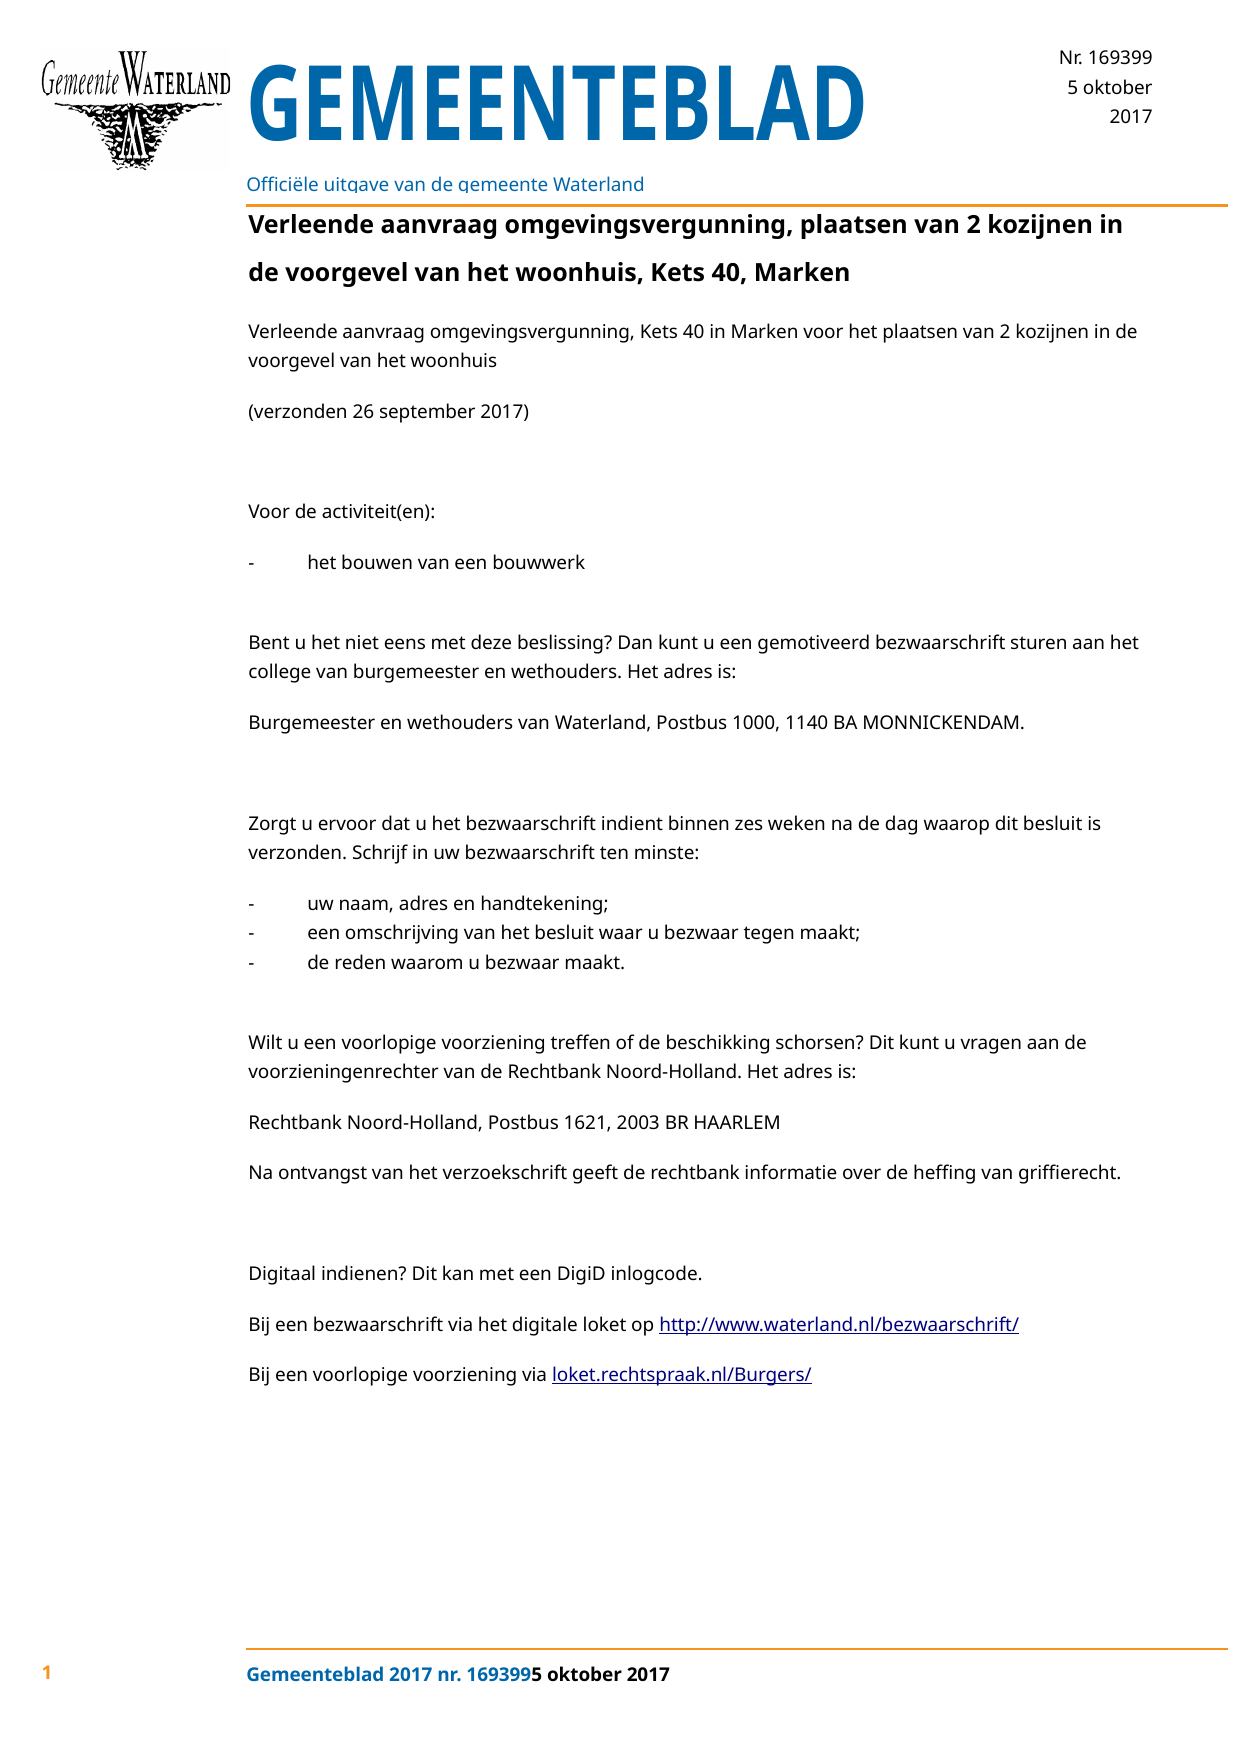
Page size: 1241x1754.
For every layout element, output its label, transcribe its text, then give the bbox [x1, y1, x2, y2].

text Rechtbank Noord-Holland, Postbus 1621, 2003 BR HAARLEM [248, 1109, 1152, 1135]
text Bij een voorlopige voorziening via loket.rechtspraak.nl/Burgers/ [248, 1361, 1152, 1387]
text Wilt u een voorlopige voorziening treffen of de beschikking schorsen? Dit kunt u vragen aan de voorzieningenrechter van de Rechtbank Noord-Holland. Het adres is: [248, 1029, 1152, 1084]
text Zorgt u ervoor dat u het bezwaarschrift indient binnen zes weken na de dag waarop dit besluit is verzonden. Schrijf in uw bezwaarschrift ten minste: [248, 810, 1152, 865]
text Burgemeester en wethouders van Waterland, Postbus 1000, 1140 BA MONNICKENDAM. [248, 709, 1152, 735]
text Digitaal indienen? Dit kan met een DigiD inlogcode. [248, 1260, 1152, 1286]
list een omschrijving van het besluit waar u bezwaar tegen maakt; [248, 919, 1152, 945]
text (verzonden 26 september 2017) [248, 398, 1152, 424]
text Verleende aanvraag omgevingsvergunning, plaatsen van 2 kozijnen in de voorgevel van het woonhuis, Kets 40, Marken [248, 207, 1152, 288]
text Na ontvangst van het verzoekschrift geeft de rechtbank informatie over de heffing van griffierecht. [248, 1159, 1152, 1185]
list het bouwen van een bouwwerk [248, 549, 1152, 575]
text Bij een bezwaarschrift via het digitale loket op http://www.waterland.nl/bezwaarschrift/ [248, 1311, 1152, 1337]
list uw naam, adres en handtekening; [248, 890, 1152, 916]
text Verleende aanvraag omgevingsvergunning, Kets 40 in Marken voor het plaatsen van 2 kozijnen in de voorgevel van het woonhuis [248, 318, 1152, 373]
text Bent u het niet eens met deze beslissing? Dan kunt u een gemotiveerd bezwaarschrift sturen aan het college van burgemeester en wethouders. Het adres is: [248, 629, 1152, 684]
text Voor de activiteit(en): [248, 499, 1152, 524]
list de reden waarom u bezwaar maakt. [248, 949, 1152, 975]
picture [41, 47, 231, 172]
